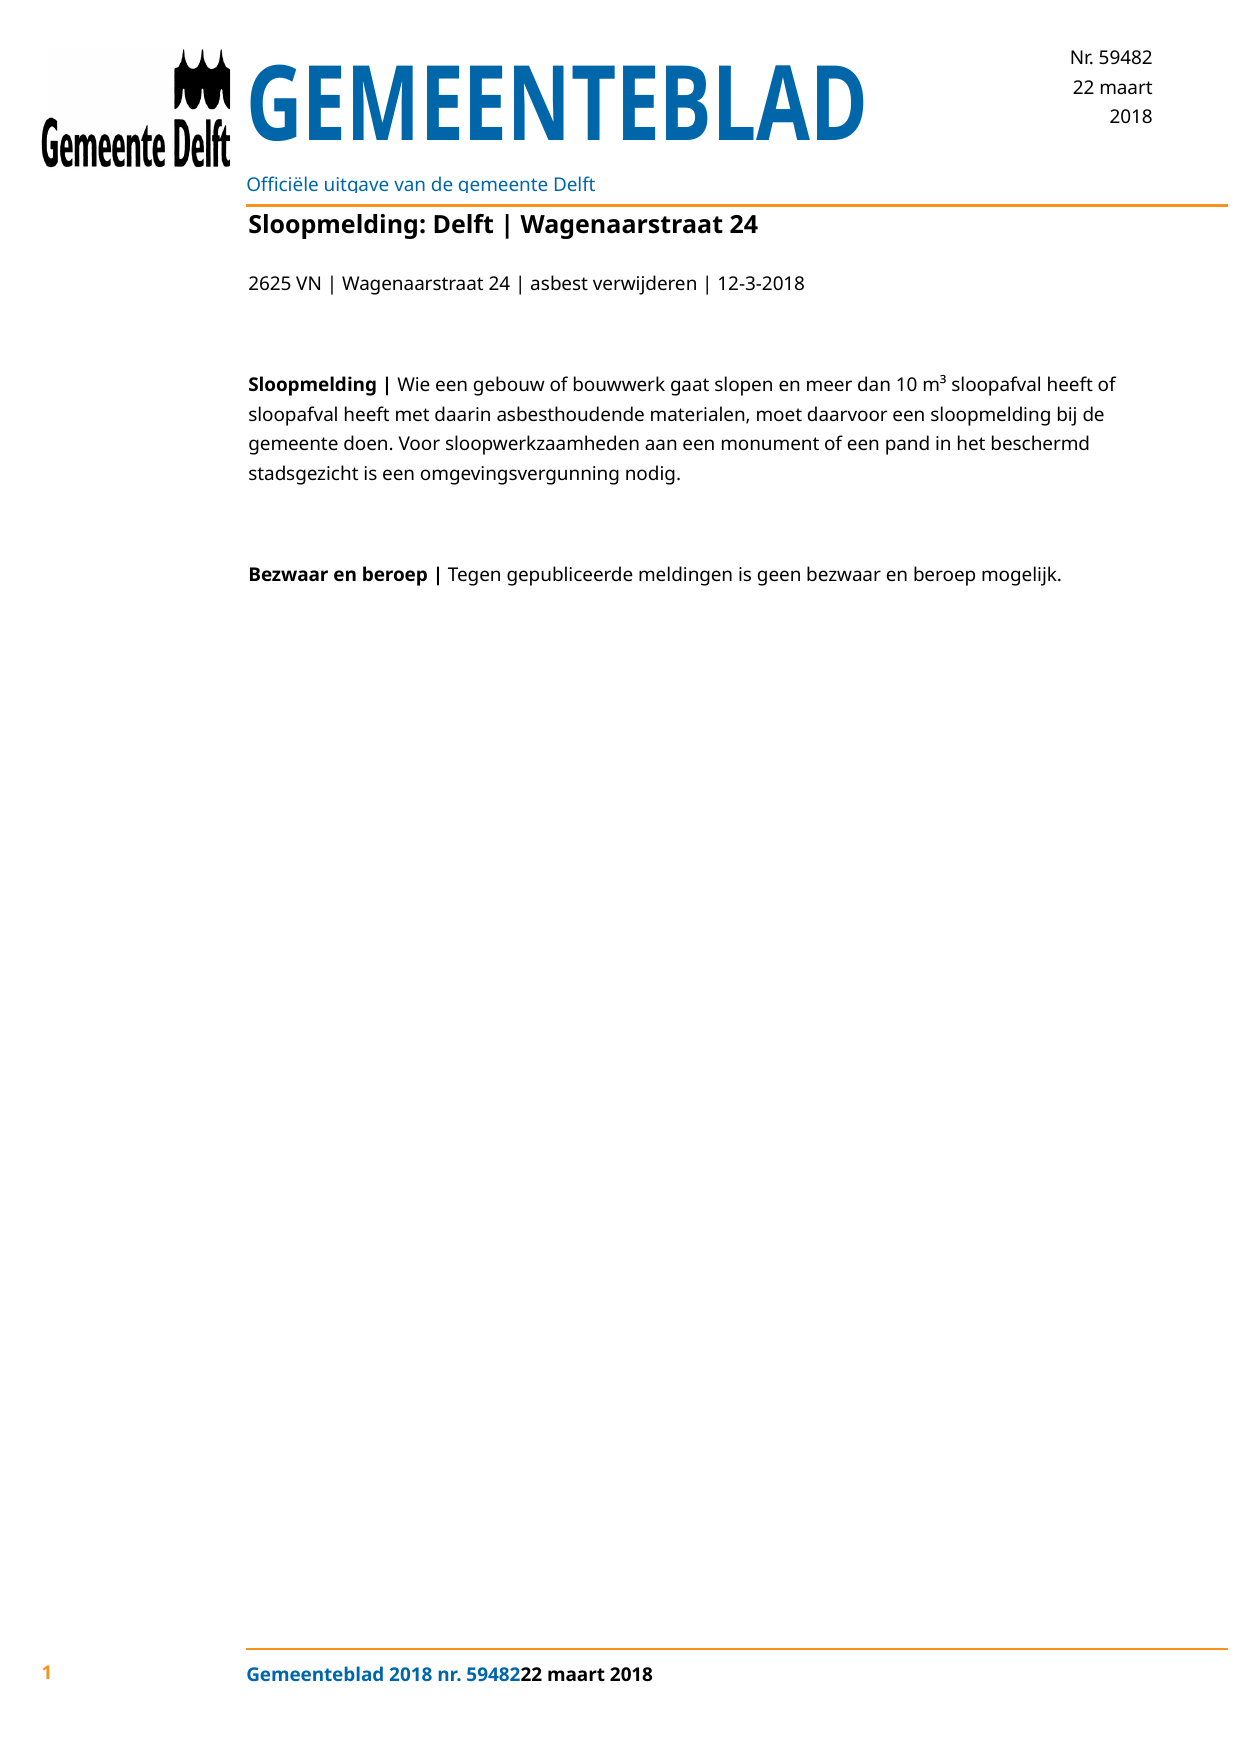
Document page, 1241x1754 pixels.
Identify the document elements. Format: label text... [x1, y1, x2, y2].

text Bezwaar en beroep | Tegen gepubliceerde meldingen is geen bezwaar en beroep mogelijk. [248, 561, 1152, 586]
text Sloopmelding: Delft | Wagenaarstraat 24 [248, 207, 1152, 241]
text Sloopmelding | Wie een gebouw of bouwwerk gaat slopen en meer dan 10 m³ sloopafval heeft of sloopafval heeft met daarin asbesthoudende materialen, moet daarvoor een sloopmelding bij de gemeente doen. Voor sloopwerkzaamheden aan een monument of een pand in het beschermd stadsgezicht is een omgevingsvergunning nodig. [248, 371, 1152, 486]
picture [41, 47, 231, 172]
text 2625 VN | Wagenaarstraat 24 | asbest verwijderen | 12-3-2018 [248, 270, 1152, 296]
